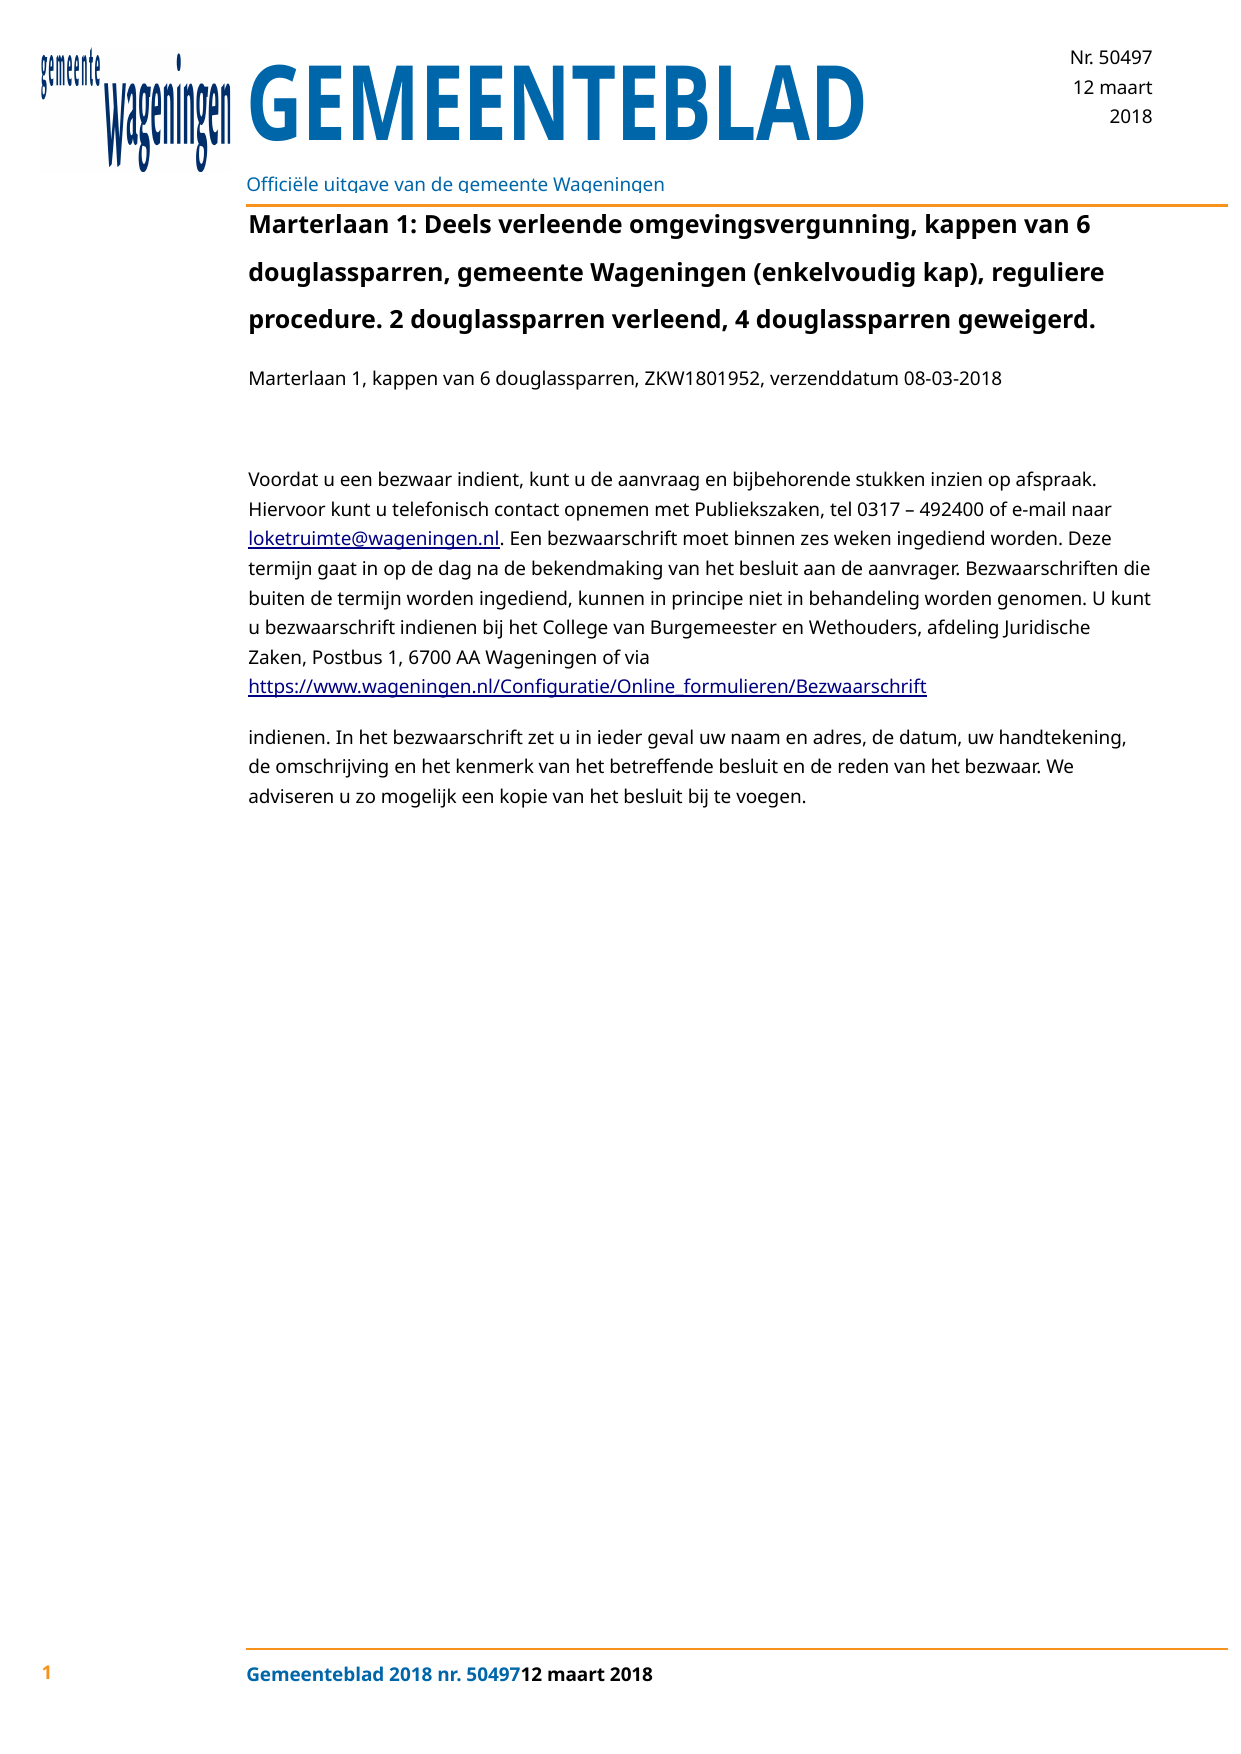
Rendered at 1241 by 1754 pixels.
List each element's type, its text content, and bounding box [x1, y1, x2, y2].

text indienen. In het bezwaarschrift zet u in ieder geval uw naam en adres, de datum, uw handtekening, de omschrijving en het kenmerk van het betreffende besluit en de reden van het bezwaar. We adviseren u zo mogelijk een kopie van het besluit bij te voegen. [248, 724, 1152, 809]
text Marterlaan 1, kappen van 6 douglassparren, ZKW1801952, verzenddatum 08-03-2018 [248, 366, 1152, 391]
text Voordat u een bezwaar indient, kunt u de aanvraag en bijbehorende stukken inzien op afspraak. Hiervoor kunt u telefonisch contact opnemen met Publiekszaken, tel 0317 – 492400 of e-mail naar loketruimte@wageningen.nl. Een bezwaarschrift moet binnen zes weken ingediend worden. Deze termijn gaat in op de dag na de bekendmaking van het besluit aan de aanvrager. Bezwaarschriften die buiten de termijn worden ingediend, kunnen in principe niet in behandeling worden genomen. U kunt u bezwaarschrift indienen bij het College van Burgemeester en Wethouders, afdeling Juridische Zaken, Postbus 1, 6700 AA Wageningen of via https://www.wageningen.nl/Configuratie/Online_formulieren/Bezwaarschrift [248, 466, 1152, 699]
picture [41, 47, 231, 172]
text Marterlaan 1: Deels verleende omgevingsvergunning, kappen van 6 douglassparren, gemeente Wageningen (enkelvoudig kap), reguliere procedure. 2 douglassparren verleend, 4 douglassparren geweigerd. [248, 207, 1152, 336]
